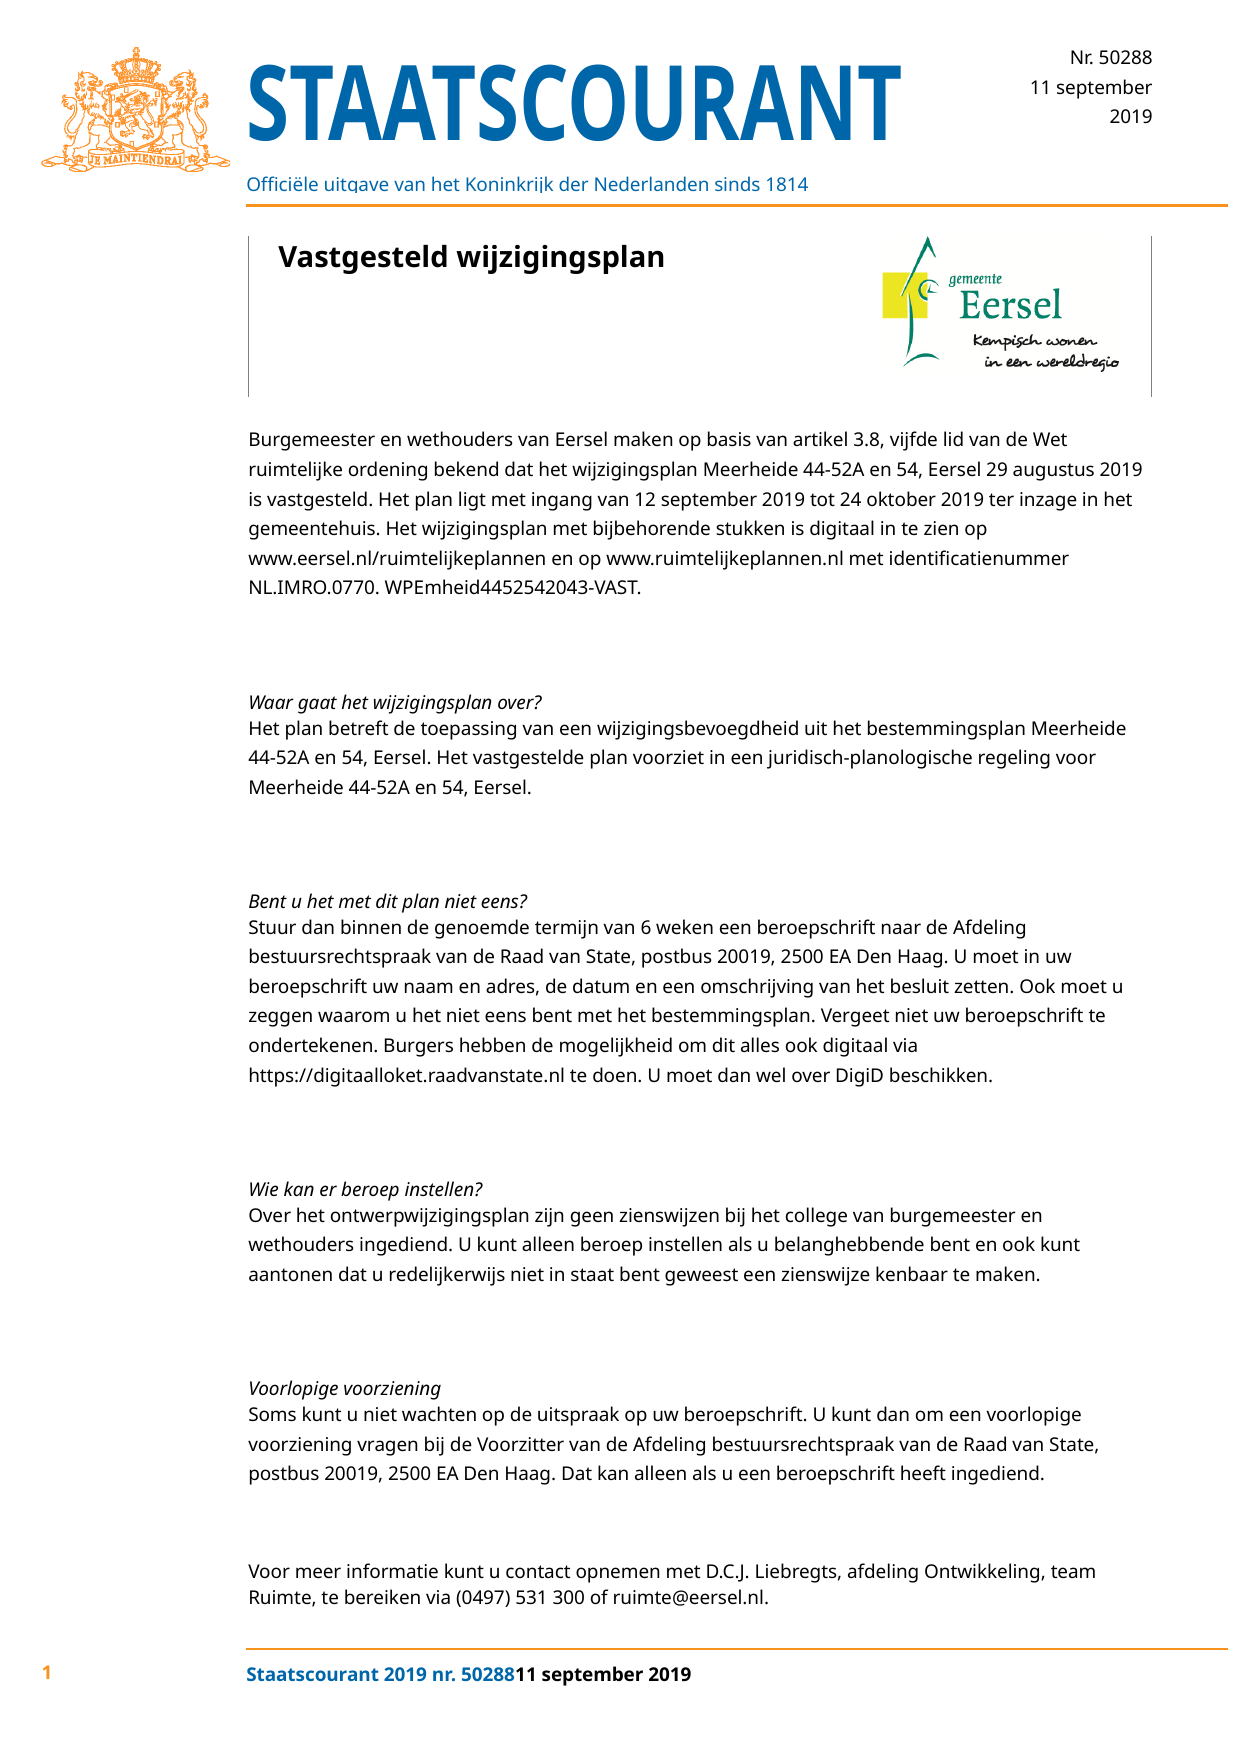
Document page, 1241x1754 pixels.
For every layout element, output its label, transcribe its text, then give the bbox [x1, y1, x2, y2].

text Waar gaat het wijzigingsplan over? [248, 689, 1152, 715]
text Soms kunt u niet wachten op de uitspraak op uw beroepschrift. U kunt dan om een voorlopige voorziening vragen bij de Voorzitter van de Afdeling bestuursrechtspraak van de Raad van State, postbus 20019, 2500 EA Den Haag. Dat kan alleen als u een beroepschrift heeft ingediend. [248, 1401, 1152, 1486]
text Over het ontwerpwijzigingsplan zijn geen zienswijzen bij het college van burgemeester en wethouders ingediend. U kunt alleen beroep instellen als u belanghebbende bent en ook kunt aantonen dat u redelijkerwijs niet in staat bent geweest een zienswijze kenbaar te maken. [248, 1202, 1152, 1287]
text Het plan betreft de toepassing van een wijzigingsbevoegdheid uit het bestemmingsplan Meerheide 44-52A en 54, Eersel. Het vastgestelde plan voorziet in een juridisch-planologische regeling voor Meerheide 44-52A en 54, Eersel. [248, 715, 1152, 799]
text Bent u het met dit plan niet eens? [248, 888, 1152, 914]
picture [41, 47, 231, 172]
picture [882, 236, 1119, 372]
text Stuur dan binnen de genoemde termijn van 6 weken een beroepschrift naar de Afdeling bestuursrechtspraak van de Raad van State, postbus 20019, 2500 EA Den Haag. U moet in uw beroepschrift uw naam en adres, de datum en een omschrijving van het besluit zetten. Ook moet u zeggen waarom u het niet eens bent met het bestemmingsplan. Vergeet niet uw beroepschrift te ondertekenen. Burgers hebben de mogelijkheid om dit alles ook digitaal via https://digitaalloket.raadvanstate.nl te doen. U moet dan wel over DigiD beschikken. [248, 914, 1152, 1088]
text Burgemeester en wethouders van Eersel maken op basis van artikel 3.8, vijfde lid van de Wet ruimtelijke ordening bekend dat het wijzigingsplan Meerheide 44-52A en 54, Eersel 29 augustus 2019 is vastgesteld. Het plan ligt met ingang van 12 september 2019 tot 24 oktober 2019 ter inzage in het gemeentehuis. Het wijzigingsplan met bijbehorende stukken is digitaal in te zien op www.eersel.nl/ruimtelijkeplannen en op www.ruimtelijkeplannen.nl met identificatienummer NL.IMRO.0770. WPEmheid4452542043-VAST. [248, 427, 1152, 600]
table_header Vastgesteld wijzigingsplan [249, 236, 850, 397]
text Wie kan er beroep instellen? [248, 1176, 1152, 1202]
table_header [850, 236, 1151, 397]
text Voor meer informatie kunt u contact opnemen met D.C.J. Liebregts, afdeling Ontwikkeling, team Ruimte, te bereiken via (0497) 531 300 of ruimte@eersel.nl. [248, 1559, 1152, 1610]
text Voorlopige voorziening [248, 1376, 1152, 1401]
